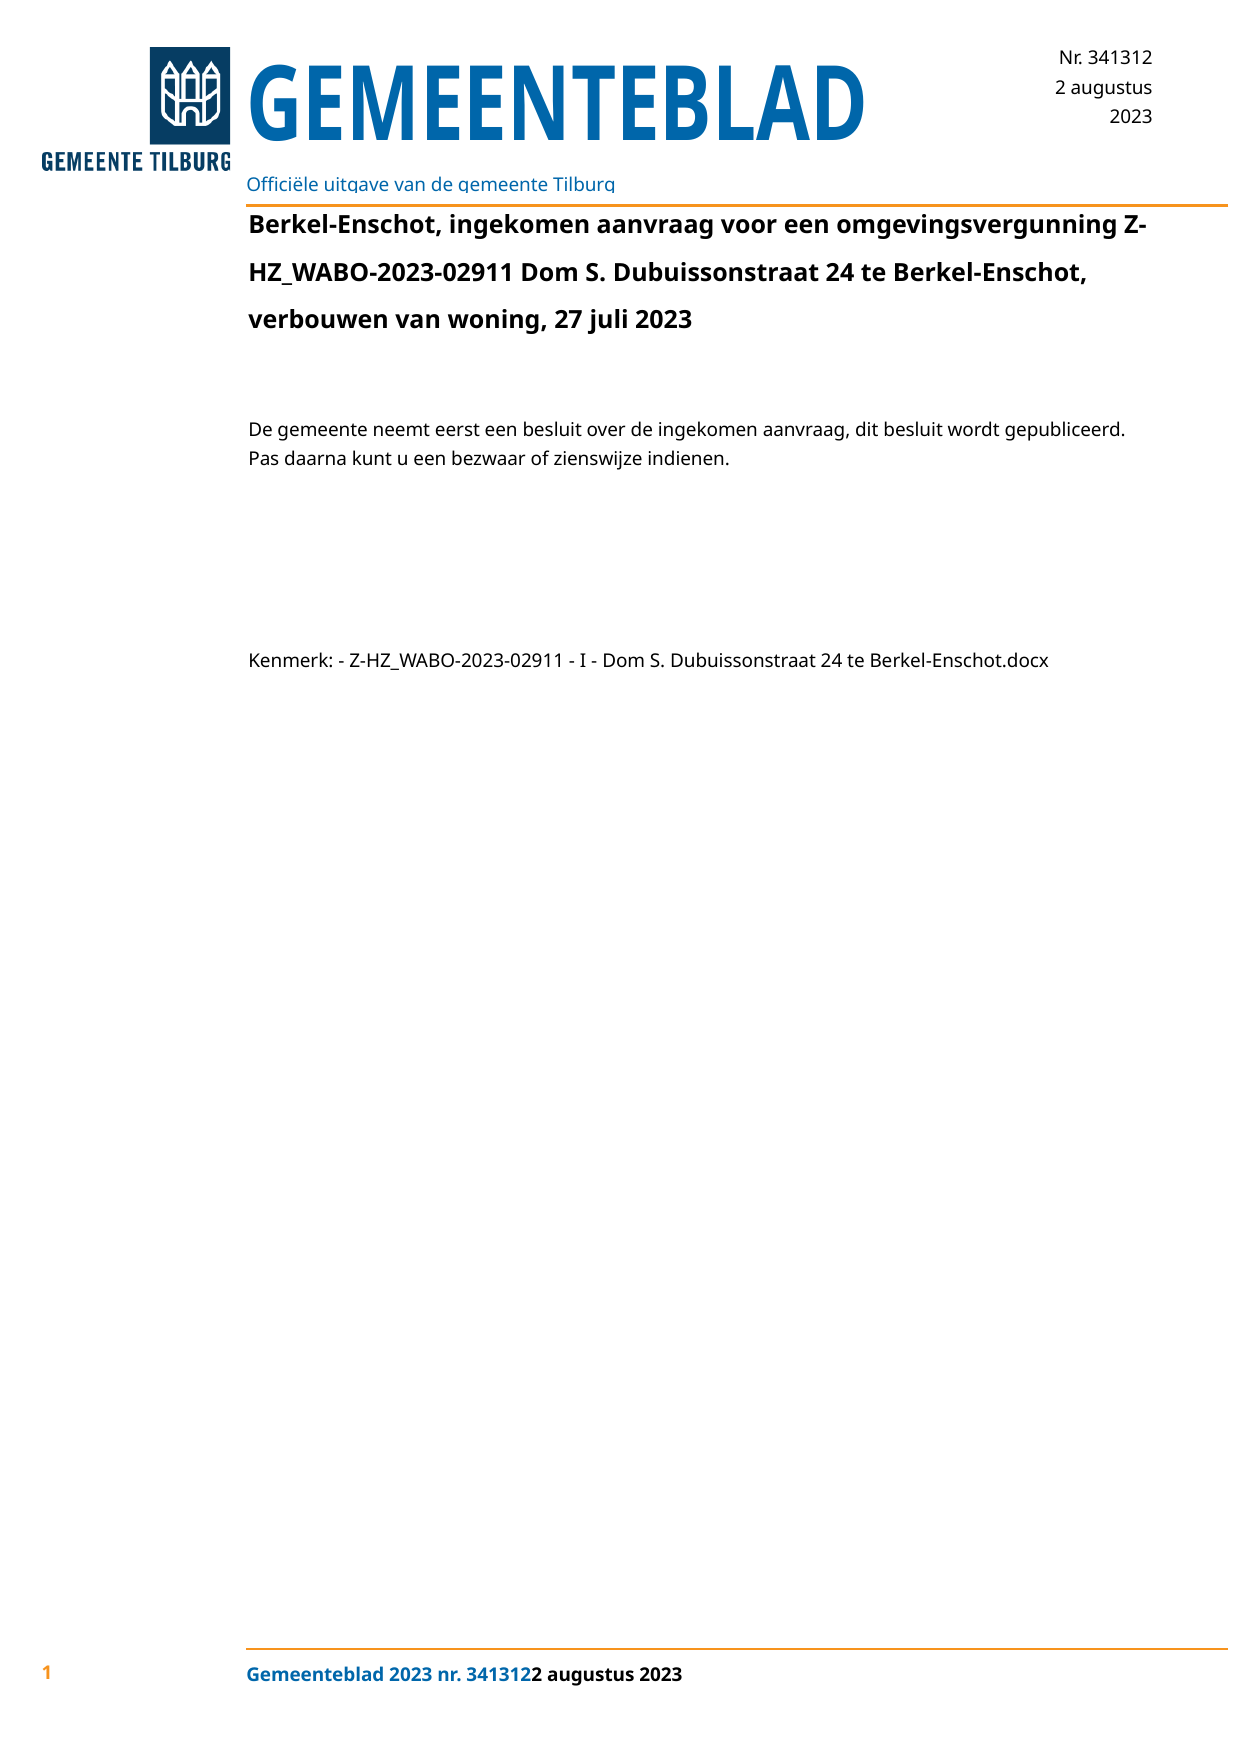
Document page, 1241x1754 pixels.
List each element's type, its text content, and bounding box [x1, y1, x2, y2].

picture [41, 47, 231, 172]
text Kenmerk: - Z-HZ_WABO-2023-02911 - I - Dom S. Dubuissonstraat 24 te Berkel-Enschot.docx [248, 647, 1152, 673]
text De gemeente neemt eerst een besluit over de ingekomen aanvraag, dit besluit wordt gepubliceerd. Pas daarna kunt u een bezwaar of zienswijze indienen. [248, 416, 1152, 471]
text Berkel-Enschot, ingekomen aanvraag voor een omgevingsvergunning Z-HZ_WABO-2023-02911 Dom S. Dubuissonstraat 24 te Berkel-Enschot, verbouwen van woning, 27 juli 2023 [248, 207, 1152, 336]
